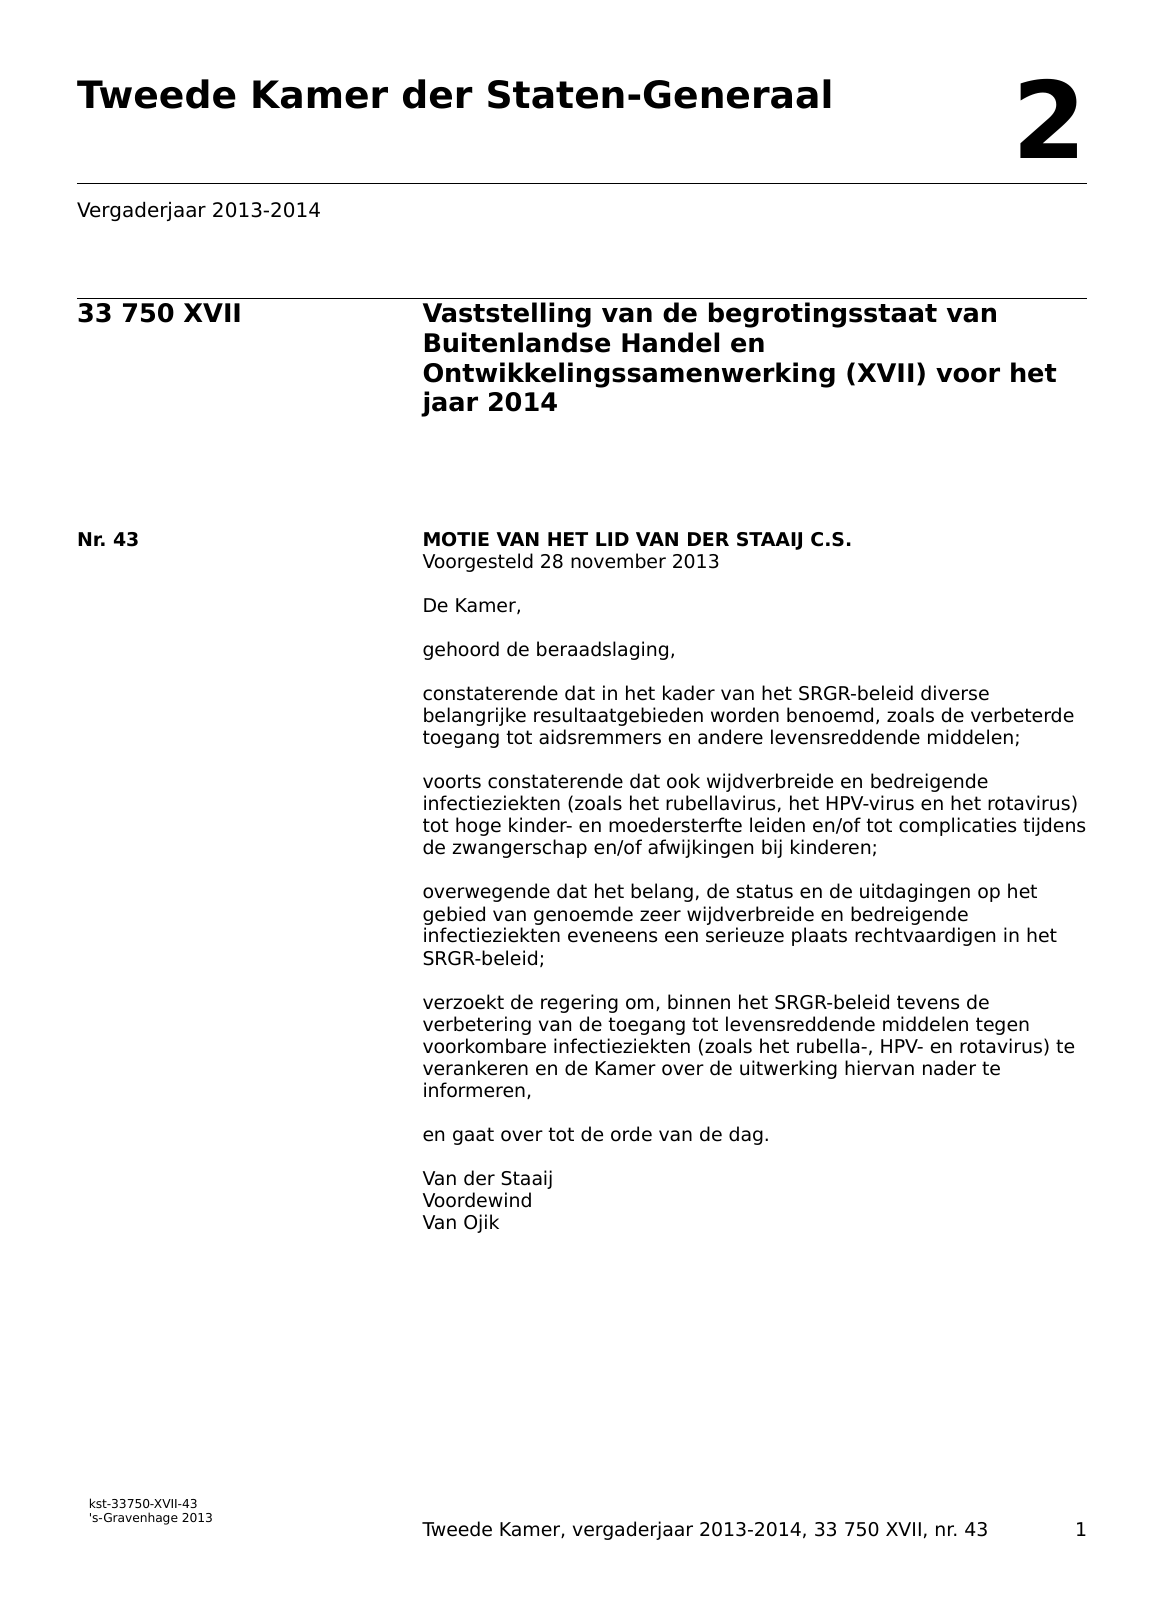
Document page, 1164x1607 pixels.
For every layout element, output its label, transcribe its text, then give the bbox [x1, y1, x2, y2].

text Van der Staaij [422, 1168, 1087, 1190]
subtitle Nr. 43 MOTIE VAN HET LID VAN DER STAAIJ C.S. [77, 529, 1087, 551]
text constaterende dat in het kader van het SRGR-beleid diverse belangrijke resultaatgebieden worden benoemd, zoals de verbeterde toegang tot aidsremmers en andere levensreddende middelen; [422, 683, 1087, 749]
text overwegende dat het belang, de status en de uitdagingen op het gebied van genoemde zeer wijdverbreide en bedreigende infectieziekten eveneens een serieuze plaats rechtvaardigen in het SRGR-beleid; [422, 881, 1087, 969]
text verzoekt de regering om, binnen het SRGR-beleid tevens de verbetering van de toegang tot levensreddende middelen tegen voorkombare infectieziekten (zoals het rubella-, HPV- en rotavirus) te verankeren en de Kamer over de uitwerking hiervan nader te informeren, [422, 992, 1087, 1101]
table_header 2 [886, 59, 1087, 183]
text 's-Gravenhage 2013 [88, 1511, 323, 1525]
text Van Ojik [422, 1212, 1087, 1234]
text kst-33750-XVII-43 [88, 1497, 323, 1511]
text gehoord de beraadslaging, [422, 639, 1087, 661]
text Voordewind [422, 1190, 1087, 1212]
text en gaat over tot de orde van de dag. [422, 1124, 1087, 1146]
text voorts constaterende dat ook wijdverbreide en bedreigende infectieziekten (zoals het rubellavirus, het HPV-virus en het rotavirus) tot hoge kinder- en moedersterfte leiden en/of tot complicaties tijdens de zwangerschap en/of afwijkingen bij kinderen; [422, 771, 1087, 859]
text Voorgesteld 28 november 2013 [422, 551, 1087, 573]
text De Kamer, [422, 595, 1087, 617]
table_header Tweede Kamer der Staten-Generaal [77, 59, 886, 183]
table_cell Vergaderjaar 2013-2014 [77, 184, 1087, 298]
subtitle 33 750 XVII Vaststelling van de begrotingsstaat van Buitenlandse Handel en Ontwikkelingssamenwerking (XVII) voor het jaar 2014 [77, 299, 1087, 418]
